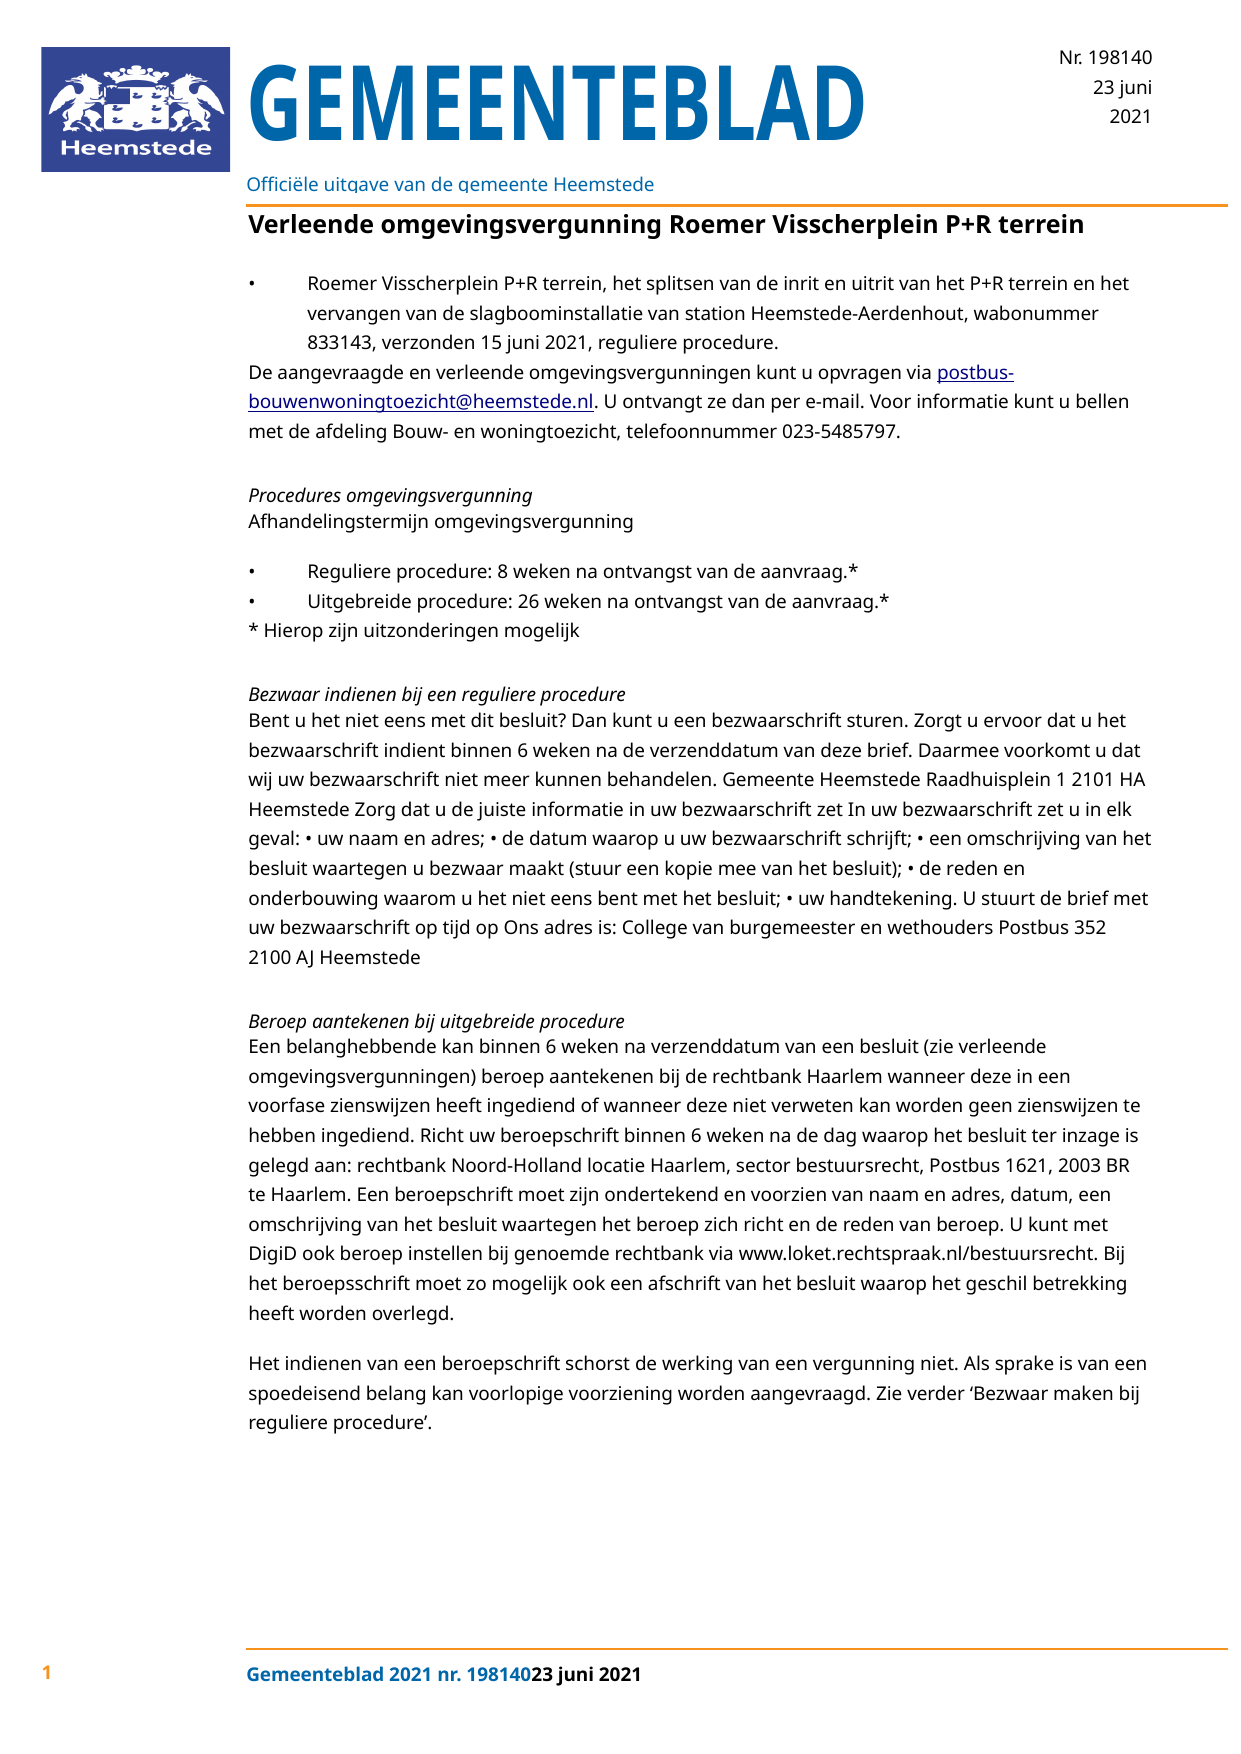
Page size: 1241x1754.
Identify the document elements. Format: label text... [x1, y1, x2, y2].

text Bent u het niet eens met dit besluit? Dan kunt u een bezwaarschrift sturen. Zorgt u ervoor dat u het bezwaarschrift indient binnen 6 weken na de verzenddatum van deze brief. Daarmee voorkomt u dat wij uw bezwaarschrift niet meer kunnen behandelen. Gemeente Heemstede Raadhuisplein 1 2101 HA Heemstede Zorg dat u de juiste informatie in uw bezwaarschrift zet In uw bezwaarschrift zet u in elk geval: • uw naam en adres; • de datum waarop u uw bezwaarschrift schrijft; • een omschrijving van het besluit waartegen u bezwaar maakt (stuur een kopie mee van het besluit); • de reden en onderbouwing waarom u het niet eens bent met het besluit; • uw handtekening. U stuurt de brief met uw bezwaarschrift op tijd op Ons adres is: College van burgemeester en wethouders Postbus 352 2100 AJ Heemstede [248, 707, 1152, 969]
list Roemer Visscherplein P+R terrein, het splitsen van de inrit en uitrit van het P+R terrein en het vervangen van de slagboominstallatie van station Heemstede-Aerdenhout, wabonummer 833143, verzonden 15 juni 2021, reguliere procedure. [248, 270, 1152, 355]
text Het indienen van een beroepschrift schorst de werking van een vergunning niet. Als sprake is van een spoedeisend belang kan voorlopige voorziening worden aangevraagd. Zie verder ‘Bezwaar maken bij reguliere procedure’. [248, 1350, 1152, 1435]
list Reguliere procedure: 8 weken na ontvangst van de aanvraag.* [248, 558, 1152, 584]
list Uitgebreide procedure: 26 weken na ontvangst van de aanvraag.* [248, 588, 1152, 614]
text Procedures omgevingsvergunning [248, 482, 1152, 508]
text Een belanghebbende kan binnen 6 weken na verzenddatum van een besluit (zie verleende omgevingsvergunningen) beroep aantekenen bij de rechtbank Haarlem wanneer deze in een voorfase zienswijzen heeft ingediend of wanneer deze niet verweten kan worden geen zienswijzen te hebben ingediend. Richt uw beroepschrift binnen 6 weken na de dag waarop het besluit ter inzage is gelegd aan: rechtbank Noord-Holland locatie Haarlem, sector bestuursrecht, Postbus 1621, 2003 BR te Haarlem. Een beroepschrift moet zijn ondertekend en voorzien van naam en adres, datum, een omschrijving van het besluit waartegen het beroep zich richt en de reden van beroep. U kunt met DigiD ook beroep instellen bij genoemde rechtbank via www.loket.rechtspraak.nl/bestuursrecht. Bij het beroepsschrift moet zo mogelijk ook een afschrift van het besluit waarop het geschil betrekking heeft worden overlegd. [248, 1033, 1152, 1326]
text De aangevraagde en verleende omgevingsvergunningen kunt u opvragen via postbus-bouwenwoningtoezicht@heemstede.nl. U ontvangt ze dan per e-mail. Voor informatie kunt u bellen met de afdeling Bouw- en woningtoezicht, telefoonnummer 023-5485797. [248, 359, 1152, 444]
text Verleende omgevingsvergunning Roemer Visscherplein P+R terrein [248, 207, 1152, 241]
text * Hierop zijn uitzonderingen mogelijk [248, 617, 1152, 643]
text Beroep aantekenen bij uitgebreide procedure [248, 1008, 1152, 1033]
text Bezwaar indienen bij een reguliere procedure [248, 681, 1152, 707]
picture [41, 47, 231, 172]
text Afhandelingstermijn omgevingsvergunning [248, 508, 1152, 534]
